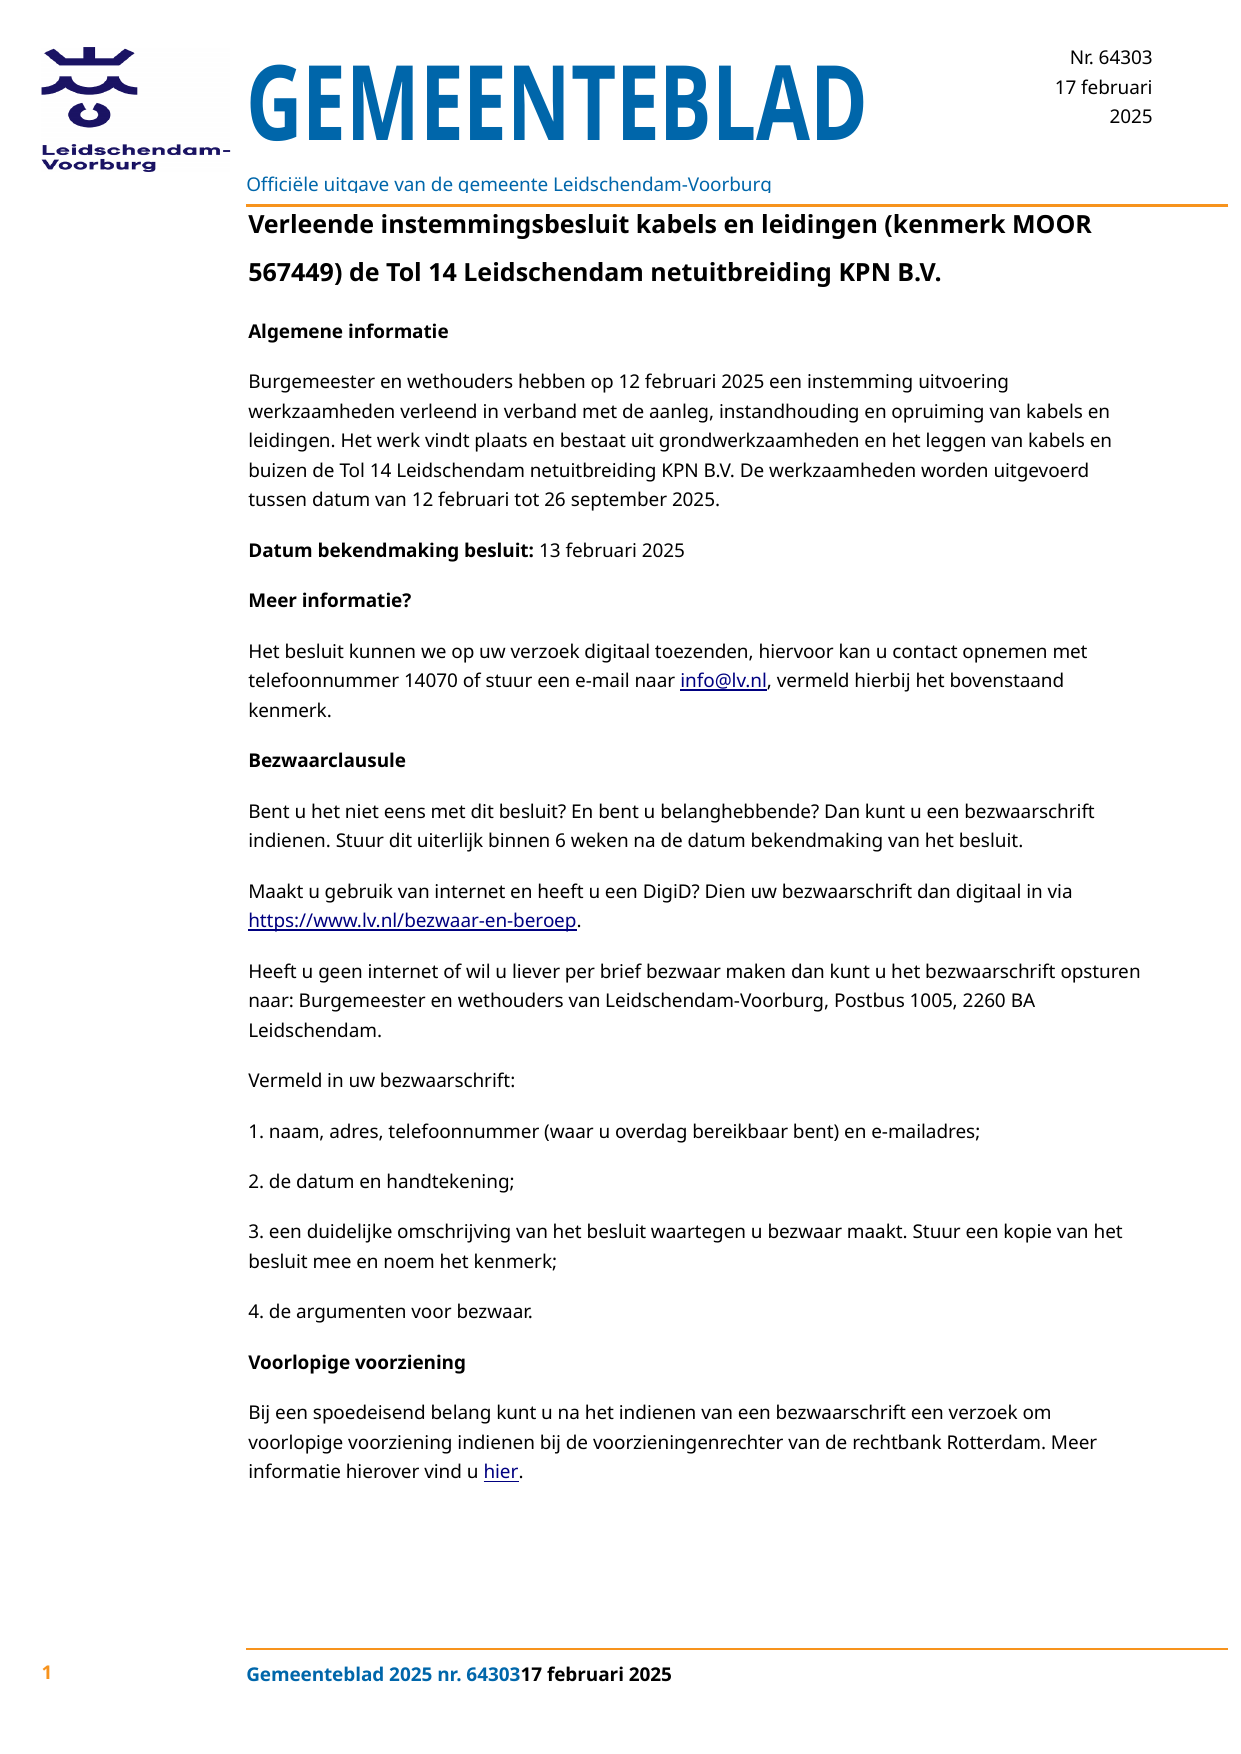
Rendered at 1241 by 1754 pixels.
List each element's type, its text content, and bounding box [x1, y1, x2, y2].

text 3. een duidelijke omschrijving van het besluit waartegen u bezwaar maakt. Stuur een kopie van het besluit mee en noem het kenmerk; [248, 1219, 1152, 1274]
text Meer informatie? [248, 587, 1152, 613]
text 2. de datum en handtekening; [248, 1168, 1152, 1194]
text Bent u het niet eens met dit besluit? En bent u belanghebbende? Dan kunt u een bezwaarschrift indienen. Stuur dit uiterlijk binnen 6 weken na de datum bekendmaking van het besluit. [248, 798, 1152, 853]
text 1. naam, adres, telefoonnummer (waar u overdag bereikbaar bent) en e-mailadres; [248, 1118, 1152, 1144]
text Voorlopige voorziening [248, 1349, 1152, 1375]
text Het besluit kunnen we op uw verzoek digitaal toezenden, hiervoor kan u contact opnemen met telefoonnummer 14070 of stuur een e-mail naar info@lv.nl, vermeld hierbij het bovenstaand kenmerk. [248, 638, 1152, 723]
text Burgemeester en wethouders hebben op 12 februari 2025 een instemming uitvoering werkzaamheden verleend in verband met de aanleg, instandhouding en opruiming van kabels en leidingen. Het werk vindt plaats en bestaat uit grondwerkzaamheden en het leggen van kabels en buizen de Tol 14 Leidschendam netuitbreiding KPN B.V. De werkzaamheden worden uitgevoerd tussen datum van 12 februari tot 26 september 2025. [248, 368, 1152, 512]
picture [41, 47, 231, 172]
text Algemene informatie [248, 318, 1152, 344]
text 4. de argumenten voor bezwaar. [248, 1299, 1152, 1324]
text Vermeld in uw bezwaarschrift: [248, 1067, 1152, 1093]
text Heeft u geen internet of wil u liever per brief bezwaar maken dan kunt u het bezwaarschrift opsturen naar: Burgemeester en wethouders van Leidschendam-Voorburg, Postbus 1005, 2260 BA Leidschendam. [248, 958, 1152, 1043]
text Datum bekendmaking besluit: 13 februari 2025 [248, 537, 1152, 563]
text Bezwaarclausule [248, 747, 1152, 773]
text Verleende instemmingsbesluit kabels en leidingen (kenmerk MOOR 567449) de Tol 14 Leidschendam netuitbreiding KPN B.V. [248, 207, 1152, 288]
text Maakt u gebruik van internet en heeft u een DigiD? Dien uw bezwaarschrift dan digitaal in via https://www.lv.nl/bezwaar-en-beroep. [248, 878, 1152, 933]
text Bij een spoedeisend belang kunt u na het indienen van een bezwaarschrift een verzoek om voorlopige voorziening indienen bij de voorzieningenrechter van de rechtbank Rotterdam. Meer informatie hierover vind u hier. [248, 1399, 1152, 1484]
